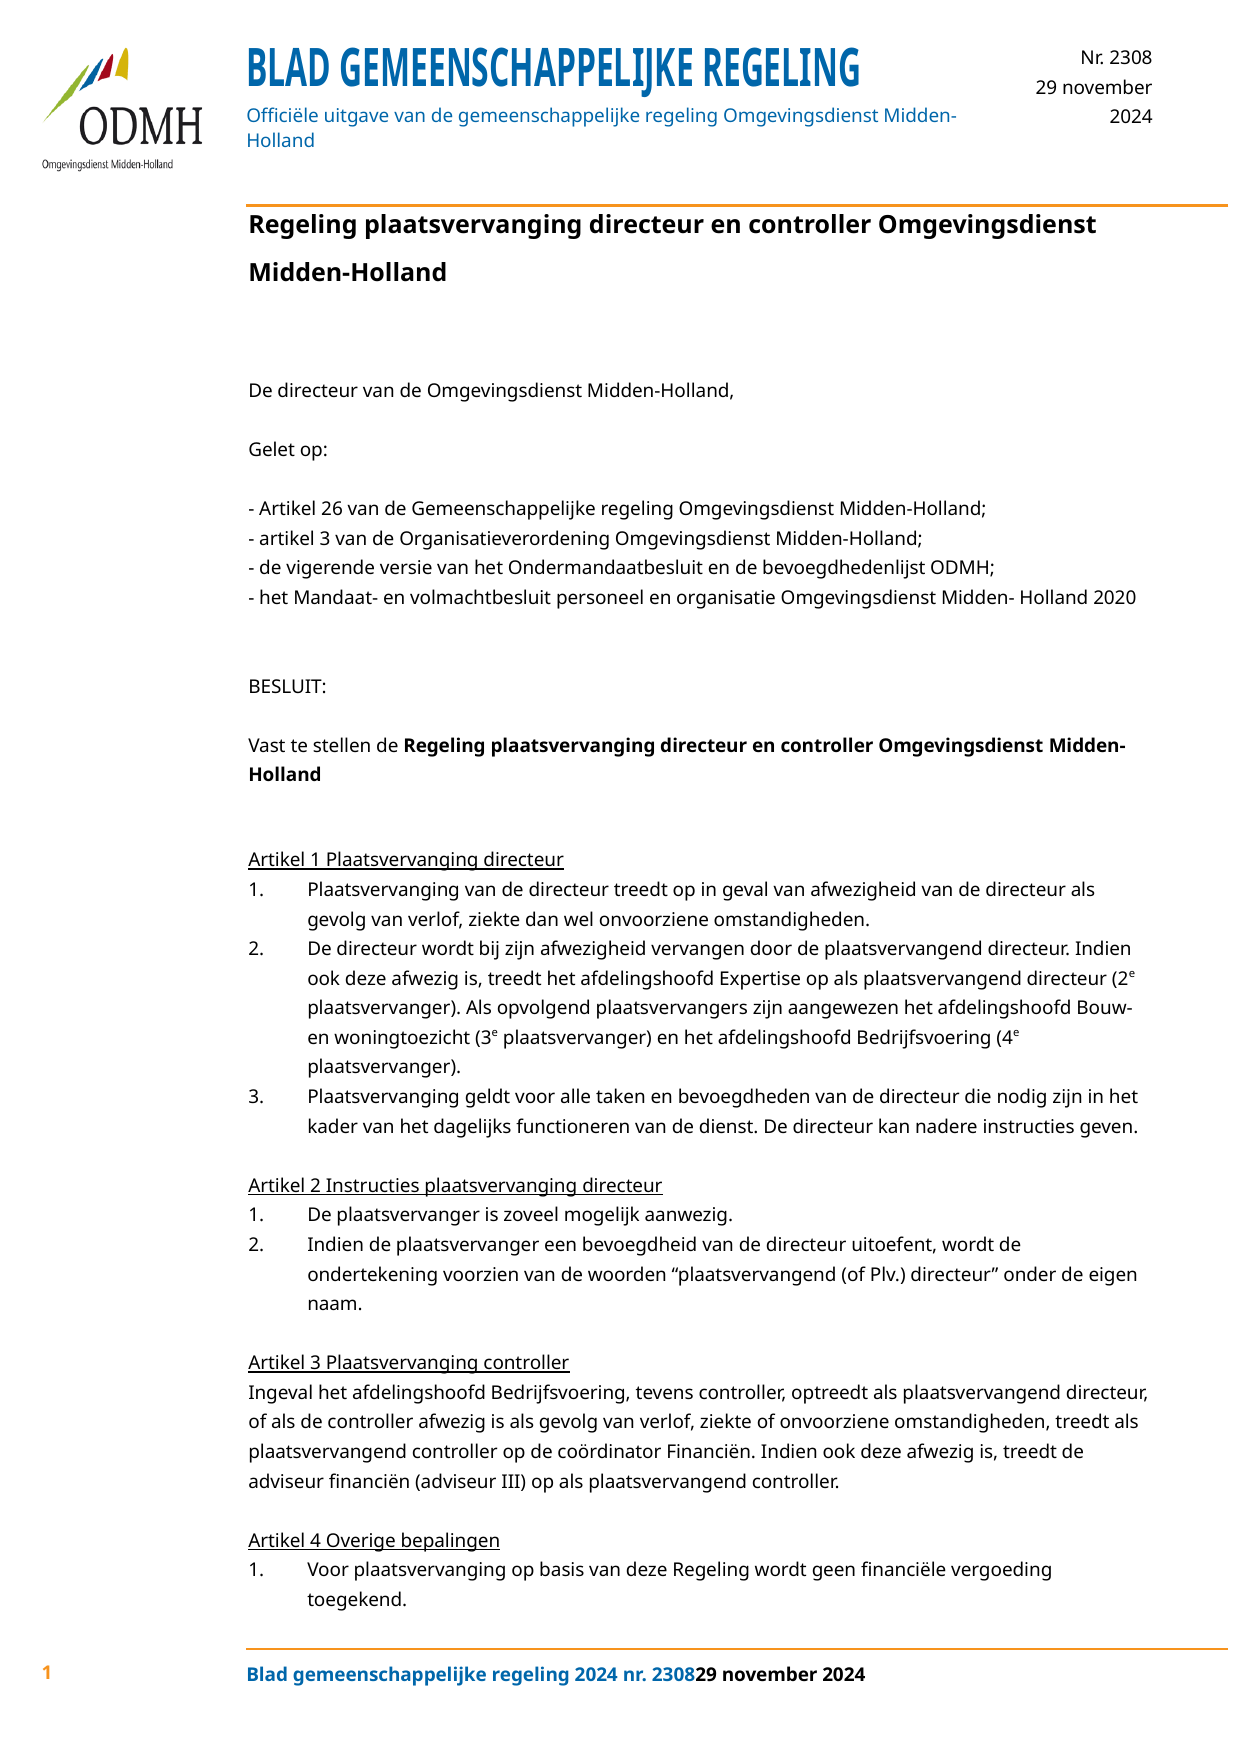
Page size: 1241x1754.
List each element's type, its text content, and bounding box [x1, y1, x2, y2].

list Indien de plaatsvervanger een bevoegdheid van de directeur uitoefent, wordt de ondertekening voorzien van de woorden “plaatsvervangend (of Plv.) directeur” onder de eigen naam. [248, 1231, 1152, 1316]
text De directeur van de Omgevingsdienst Midden-Holland, [248, 377, 1152, 403]
text Artikel 3 Plaatsvervanging controller [248, 1349, 1152, 1375]
picture [41, 47, 231, 172]
text Artikel 4 Overige bepalingen [248, 1527, 1152, 1553]
text Artikel 2 Instructies plaatsvervanging directeur [248, 1172, 1152, 1198]
text - Artikel 26 van de Gemeenschappelijke regeling Omgevingsdienst Midden-Holland; [248, 495, 1152, 521]
list Plaatsvervanging van de directeur treedt op in geval van afwezigheid van de directeur als gevolg van verlof, ziekte dan wel onvoorziene omstandigheden. [248, 876, 1152, 931]
text BESLUIT: [248, 673, 1152, 699]
text Regeling plaatsvervanging directeur en controller Omgevingsdienst Midden-Holland [248, 207, 1152, 288]
text Ingeval het afdelingshoofd Bedrijfsvoering, tevens controller, optreedt als plaatsvervangend directeur, of als de controller afwezig is als gevolg van verlof, ziekte of onvoorziene omstandigheden, treedt als plaatsvervangend controller op de coördinator Financiën. Indien ook deze afwezig is, treedt de adviseur financiën (adviseur III) op als plaatsvervangend controller. [248, 1379, 1152, 1493]
text - de vigerende versie van het Ondermandaatbesluit en de bevoegdhedenlijst ODMH; [248, 554, 1152, 580]
text Artikel 1 Plaatsvervanging directeur [248, 847, 1152, 872]
text - artikel 3 van de Organisatieverordening Omgevingsdienst Midden-Holland; [248, 525, 1152, 551]
list De directeur wordt bij zijn afwezigheid vervangen door de plaatsvervangend directeur. Indien ook deze afwezig is, treedt het afdelingshoofd Expertise op als plaatsvervangend directeur (2e plaatsvervanger). Als opvolgend plaatsvervangers zijn aangewezen het afdelingshoofd Bouw- en woningtoezicht (3e plaatsvervanger) en het afdelingshoofd Bedrijfsvoering (4e plaatsvervanger). [248, 935, 1152, 1079]
list Plaatsvervanging geldt voor alle taken en bevoegdheden van de directeur die nodig zijn in het kader van het dagelijks functioneren van de dienst. De directeur kan nadere instructies geven. [248, 1083, 1152, 1138]
text - het Mandaat- en volmachtbesluit personeel en organisatie Omgevingsdienst Midden- Holland 2020 [248, 584, 1152, 610]
text Gelet op: [248, 436, 1152, 462]
list Voor plaatsvervanging op basis van deze Regeling wordt geen financiële vergoeding toegekend. [248, 1557, 1152, 1612]
list De plaatsvervanger is zoveel mogelijk aanwezig. [248, 1202, 1152, 1227]
text Vast te stellen de Regeling plaatsvervanging directeur en controller Omgevingsdienst Midden-Holland [248, 732, 1152, 787]
